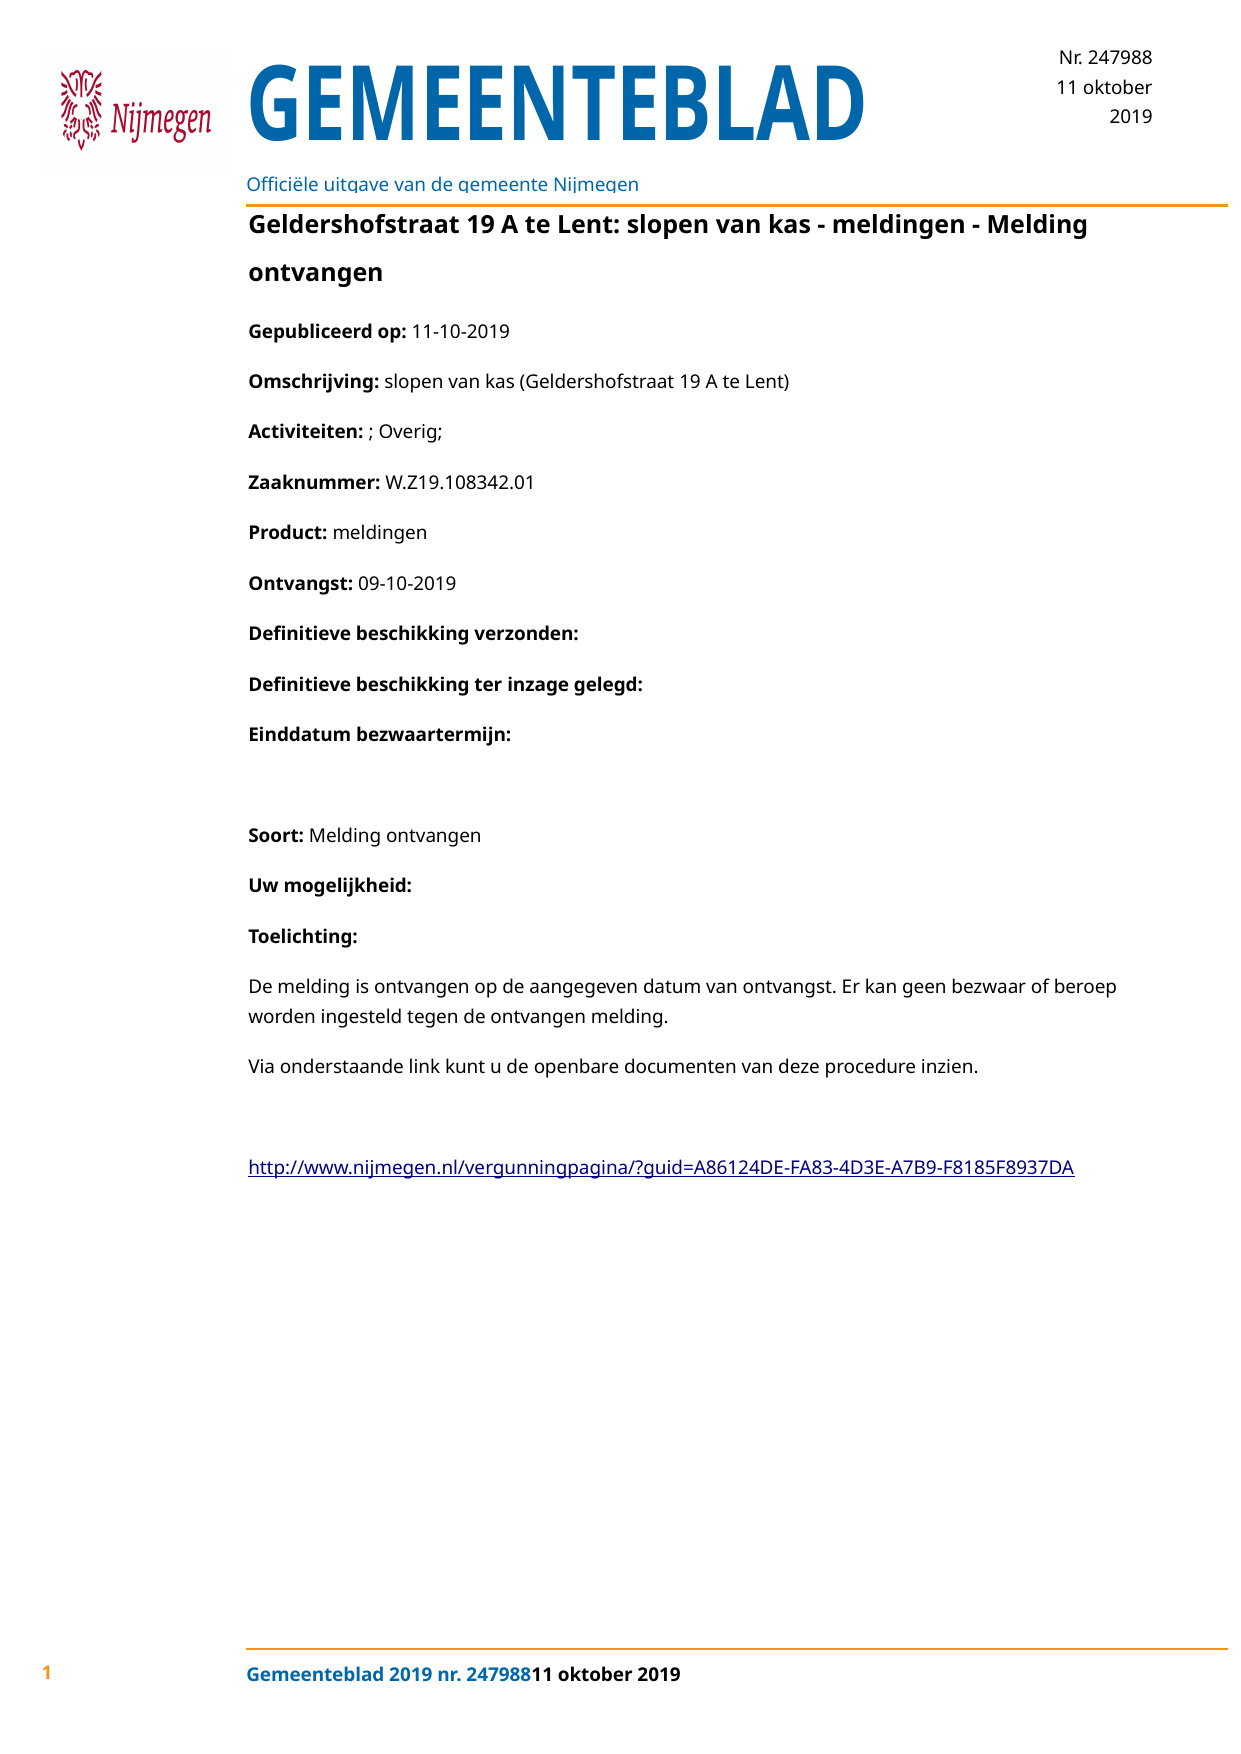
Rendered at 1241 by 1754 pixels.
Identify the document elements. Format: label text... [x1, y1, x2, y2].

text Product: meldingen [248, 519, 1152, 545]
text Ontvangst: 09-10-2019 [248, 570, 1152, 596]
text Activiteiten: ; Overig; [248, 419, 1152, 444]
text Toelichting: [248, 923, 1152, 949]
text Definitieve beschikking verzonden: [248, 620, 1152, 646]
text Via onderstaande link kunt u de openbare documenten van deze procedure inzien. [248, 1053, 1152, 1079]
text Einddatum bezwaartermijn: [248, 721, 1152, 747]
text Gepubliceerd op: 11-10-2019 [248, 318, 1152, 344]
text Omschrijving: slopen van kas (Geldershofstraat 19 A te Lent) [248, 368, 1152, 394]
text Soort: Melding ontvangen [248, 822, 1152, 848]
text Definitieve beschikking ter inzage gelegd: [248, 671, 1152, 697]
text Uw mogelijkheid: [248, 872, 1152, 898]
text Zaaknummer: W.Z19.108342.01 [248, 469, 1152, 495]
text http://www.nijmegen.nl/vergunningpagina/?guid=A86124DE-FA83-4D3E-A7B9-F8185F8937DA [248, 1154, 1152, 1180]
picture [41, 47, 231, 172]
text Geldershofstraat 19 A te Lent: slopen van kas - meldingen - Melding ontvangen [248, 207, 1152, 288]
text De melding is ontvangen op de aangegeven datum van ontvangst. Er kan geen bezwaar of beroep worden ingesteld tegen de ontvangen melding. [248, 973, 1152, 1029]
